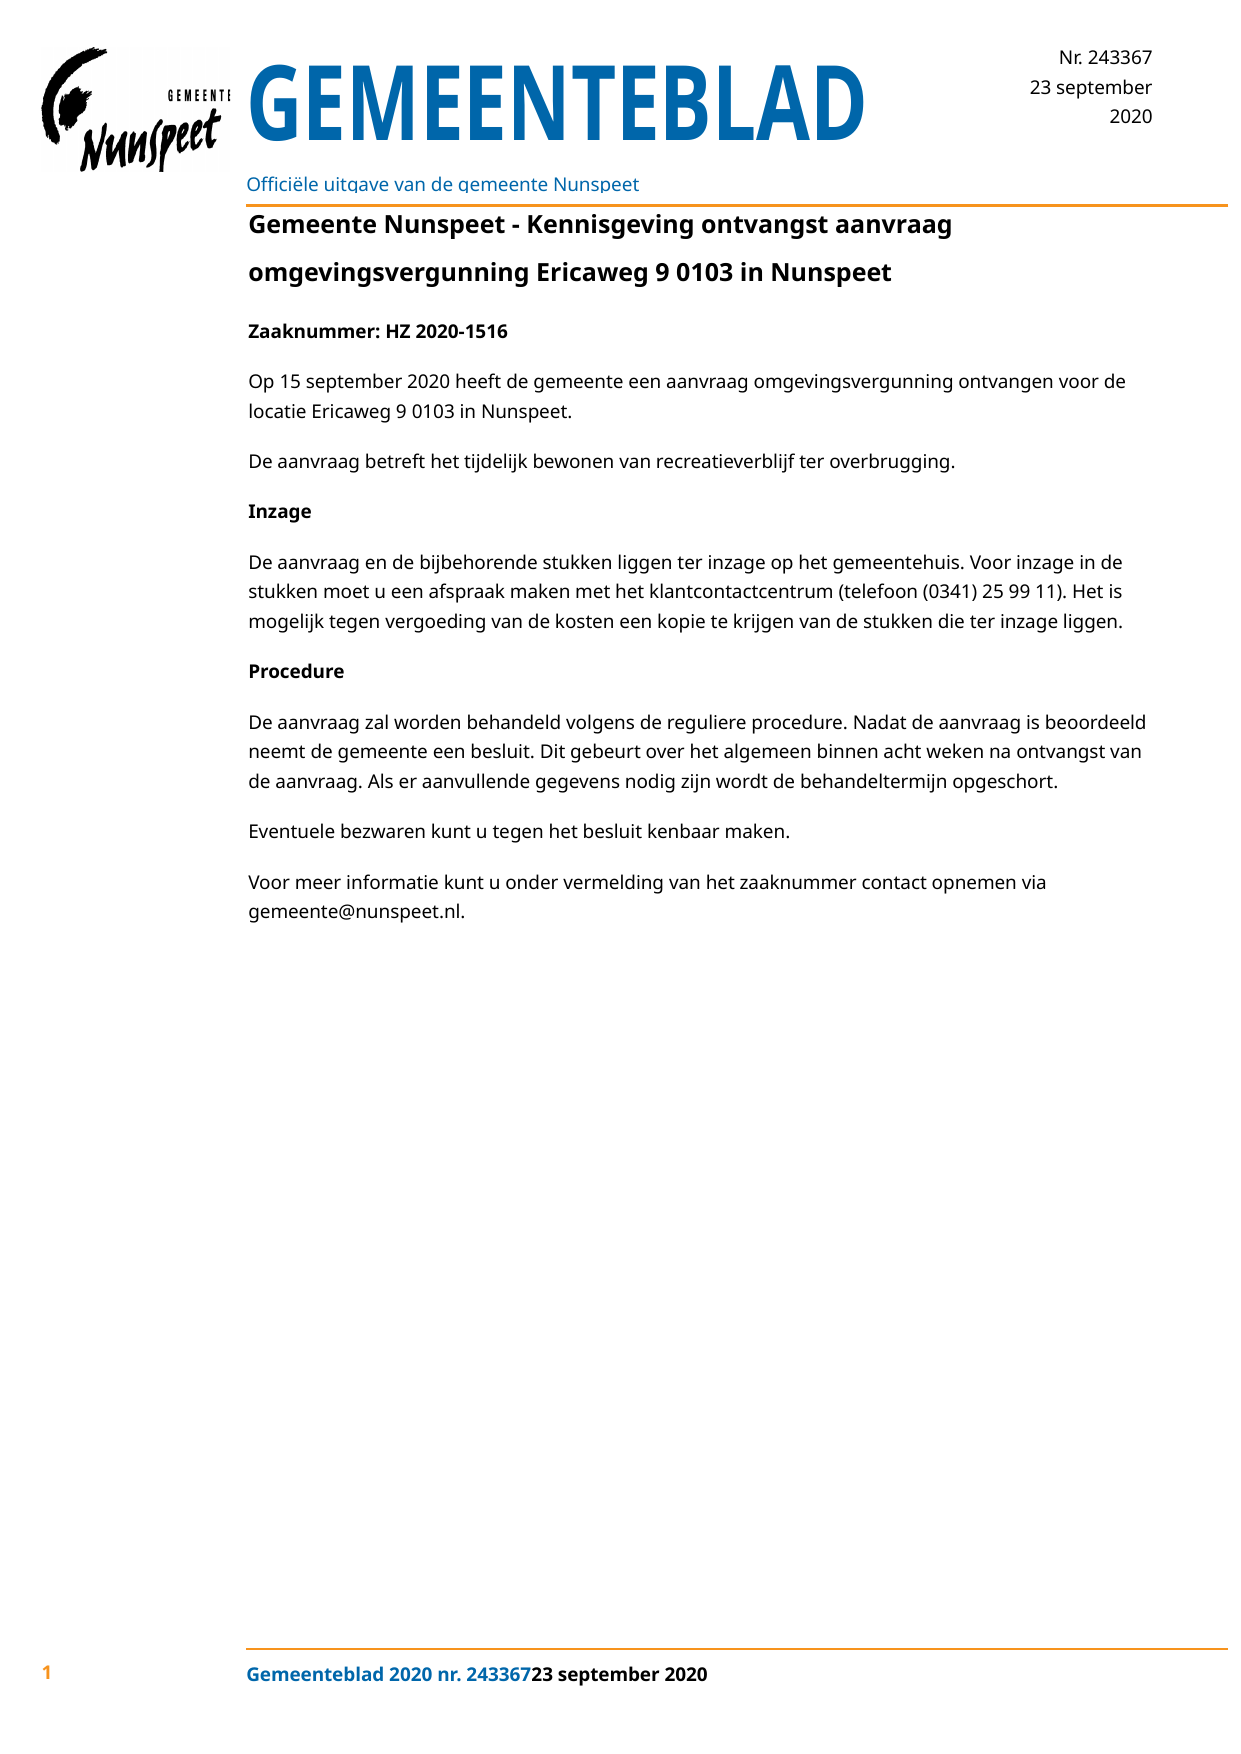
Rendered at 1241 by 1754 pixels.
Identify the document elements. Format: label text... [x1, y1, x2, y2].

text Zaaknummer: HZ 2020-1516 [248, 318, 1152, 344]
text Eventuele bezwaren kunt u tegen het besluit kenbaar maken. [248, 819, 1152, 844]
text Voor meer informatie kunt u onder vermelding van het zaaknummer contact opnemen via gemeente@nunspeet.nl. [248, 869, 1152, 924]
text Procedure [248, 659, 1152, 684]
picture [41, 47, 231, 172]
text De aanvraag en de bijbehorende stukken liggen ter inzage op het gemeentehuis. Voor inzage in de stukken moet u een afspraak maken met het klantcontactcentrum (telefoon (0341) 25 99 11). Het is mogelijk tegen vergoeding van de kosten een kopie te krijgen van de stukken die ter inzage liggen. [248, 549, 1152, 634]
text De aanvraag zal worden behandeld volgens de reguliere procedure. Nadat de aanvraag is beoordeeld neemt de gemeente een besluit. Dit gebeurt over het algemeen binnen acht weken na ontvangst van de aanvraag. Als er aanvullende gegevens nodig zijn wordt de behandeltermijn opgeschort. [248, 709, 1152, 794]
text Op 15 september 2020 heeft de gemeente een aanvraag omgevingsvergunning ontvangen voor de locatie Ericaweg 9 0103 in Nunspeet. [248, 368, 1152, 424]
text Gemeente Nunspeet - Kennisgeving ontvangst aanvraag omgevingsvergunning Ericaweg 9 0103 in Nunspeet [248, 207, 1152, 288]
text Inzage [248, 499, 1152, 524]
text De aanvraag betreft het tijdelijk bewonen van recreatieverblijf ter overbrugging. [248, 448, 1152, 474]
